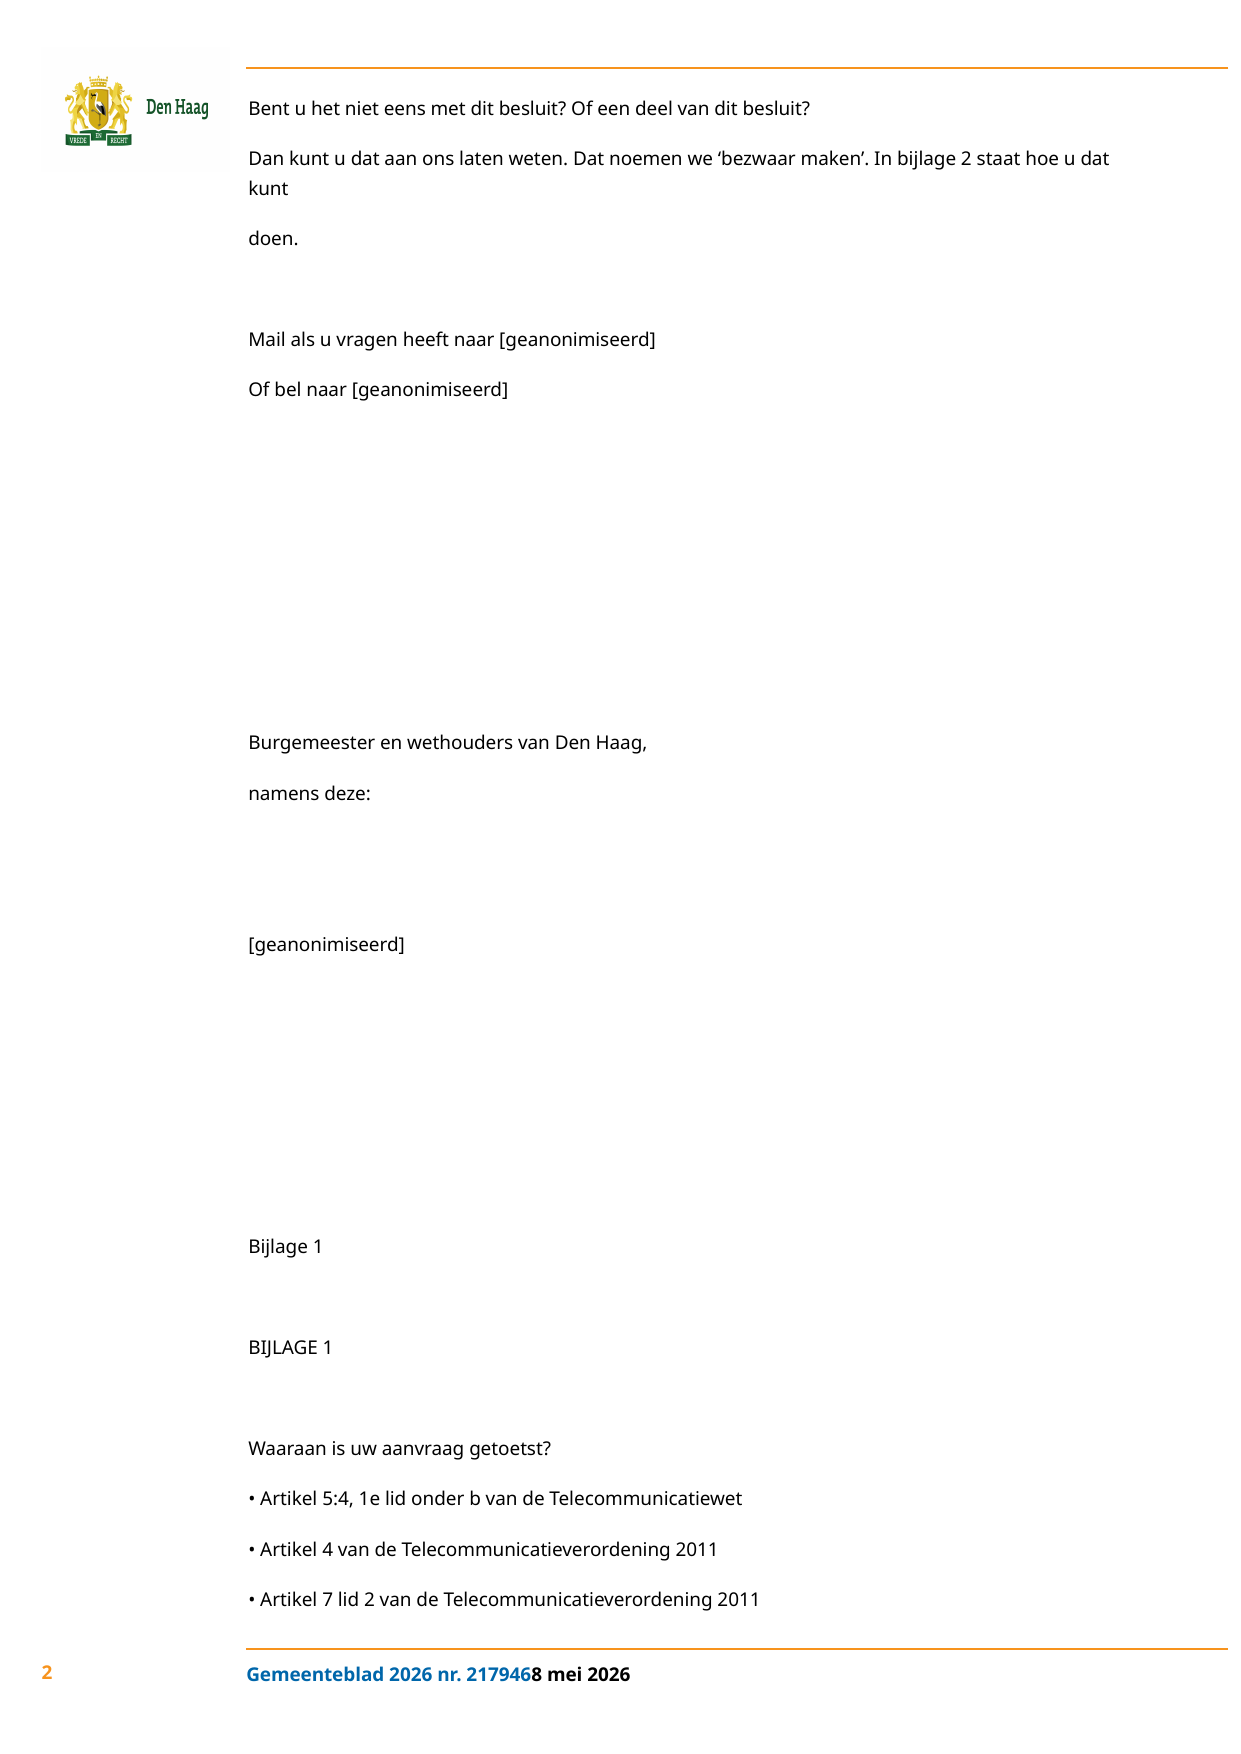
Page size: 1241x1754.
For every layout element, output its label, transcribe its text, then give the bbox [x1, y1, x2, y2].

text Waaraan is uw aanvraag getoetst? [248, 1435, 1152, 1461]
text • Artikel 7 lid 2 van de Telecommunicatieverordening 2011 [248, 1586, 1152, 1612]
text namens deze: [248, 780, 1152, 806]
text Mail als u vragen heeft naar [geanonimiseerd] [248, 326, 1152, 352]
text Burgemeester en wethouders van Den Haag, [248, 729, 1152, 755]
picture [41, 47, 231, 172]
text Bijlage 1 [248, 1233, 1152, 1259]
text [geanonimiseerd] [248, 931, 1152, 957]
text • Artikel 5:4, 1e lid onder b van de Telecommunicatiewet [248, 1486, 1152, 1511]
text Dan kunt u dat aan ons laten weten. Dat noemen we ‘bezwaar maken’. In bijlage 2 staat hoe u dat kunt [248, 145, 1152, 201]
text Of bel naar [geanonimiseerd] [248, 376, 1152, 402]
text • Artikel 4 van de Telecommunicatieverordening 2011 [248, 1536, 1152, 1562]
text Bent u het niet eens met dit besluit? Of een deel van dit besluit? [248, 95, 1152, 121]
text doen. [248, 225, 1152, 251]
text BIJLAGE 1 [248, 1334, 1152, 1360]
